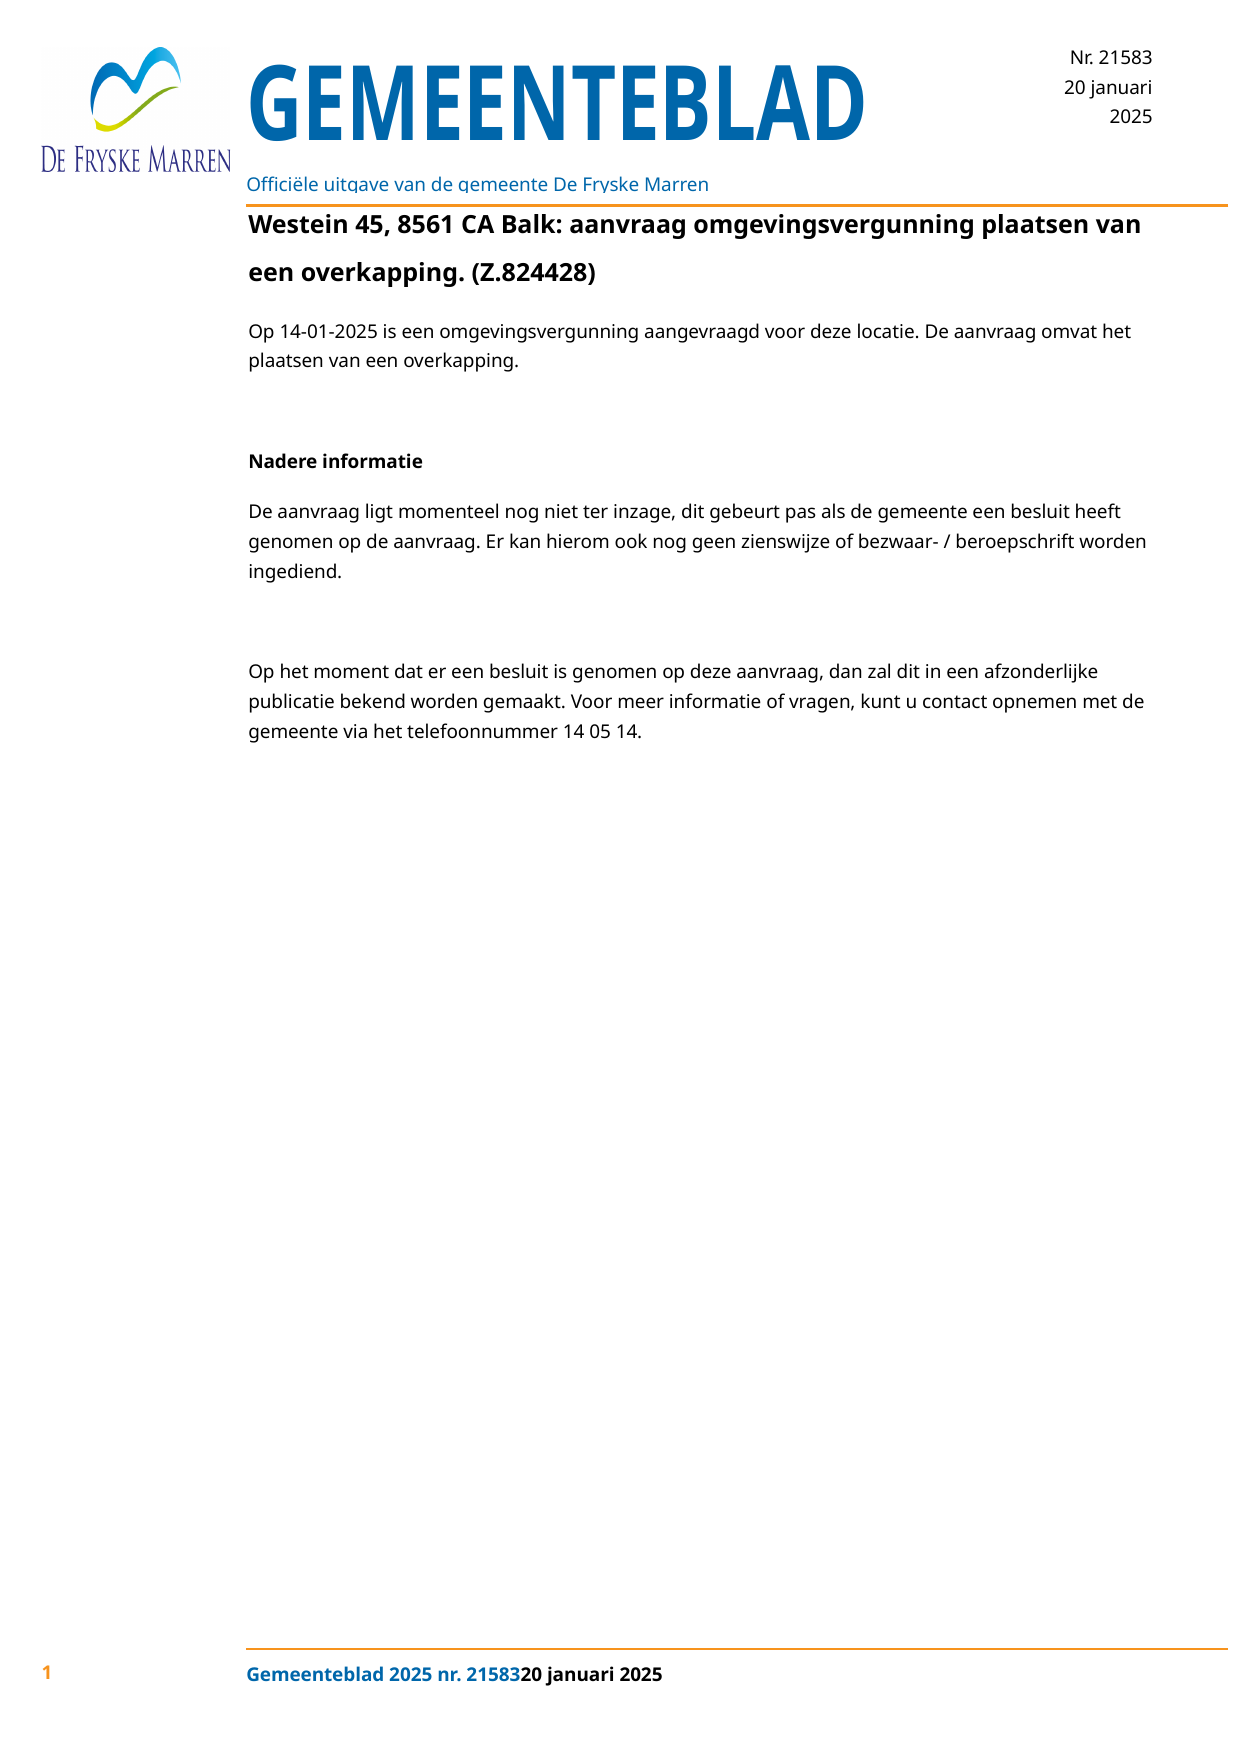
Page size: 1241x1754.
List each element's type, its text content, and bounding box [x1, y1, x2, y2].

text Op het moment dat er een besluit is genomen op deze aanvraag, dan zal dit in een afzonderlijke publicatie bekend worden gemaakt. Voor meer informatie of vragen, kunt u contact opnemen met de gemeente via het telefoonnummer 14 05 14. [248, 659, 1152, 744]
text Westein 45, 8561 CA Balk: aanvraag omgevingsvergunning plaatsen van een overkapping. (Z.824428) [248, 207, 1152, 288]
text De aanvraag ligt momenteel nog niet ter inzage, dit gebeurt pas als de gemeente een besluit heeft genomen op de aanvraag. Er kan hierom ook nog geen zienswijze of bezwaar- / beroepschrift worden ingediend. [248, 499, 1152, 584]
picture [41, 47, 231, 172]
text Nadere informatie [248, 448, 1152, 474]
text Op 14-01-2025 is een omgevingsvergunning aangevraagd voor deze locatie. De aanvraag omvat het plaatsen van een overkapping. [248, 318, 1152, 373]
